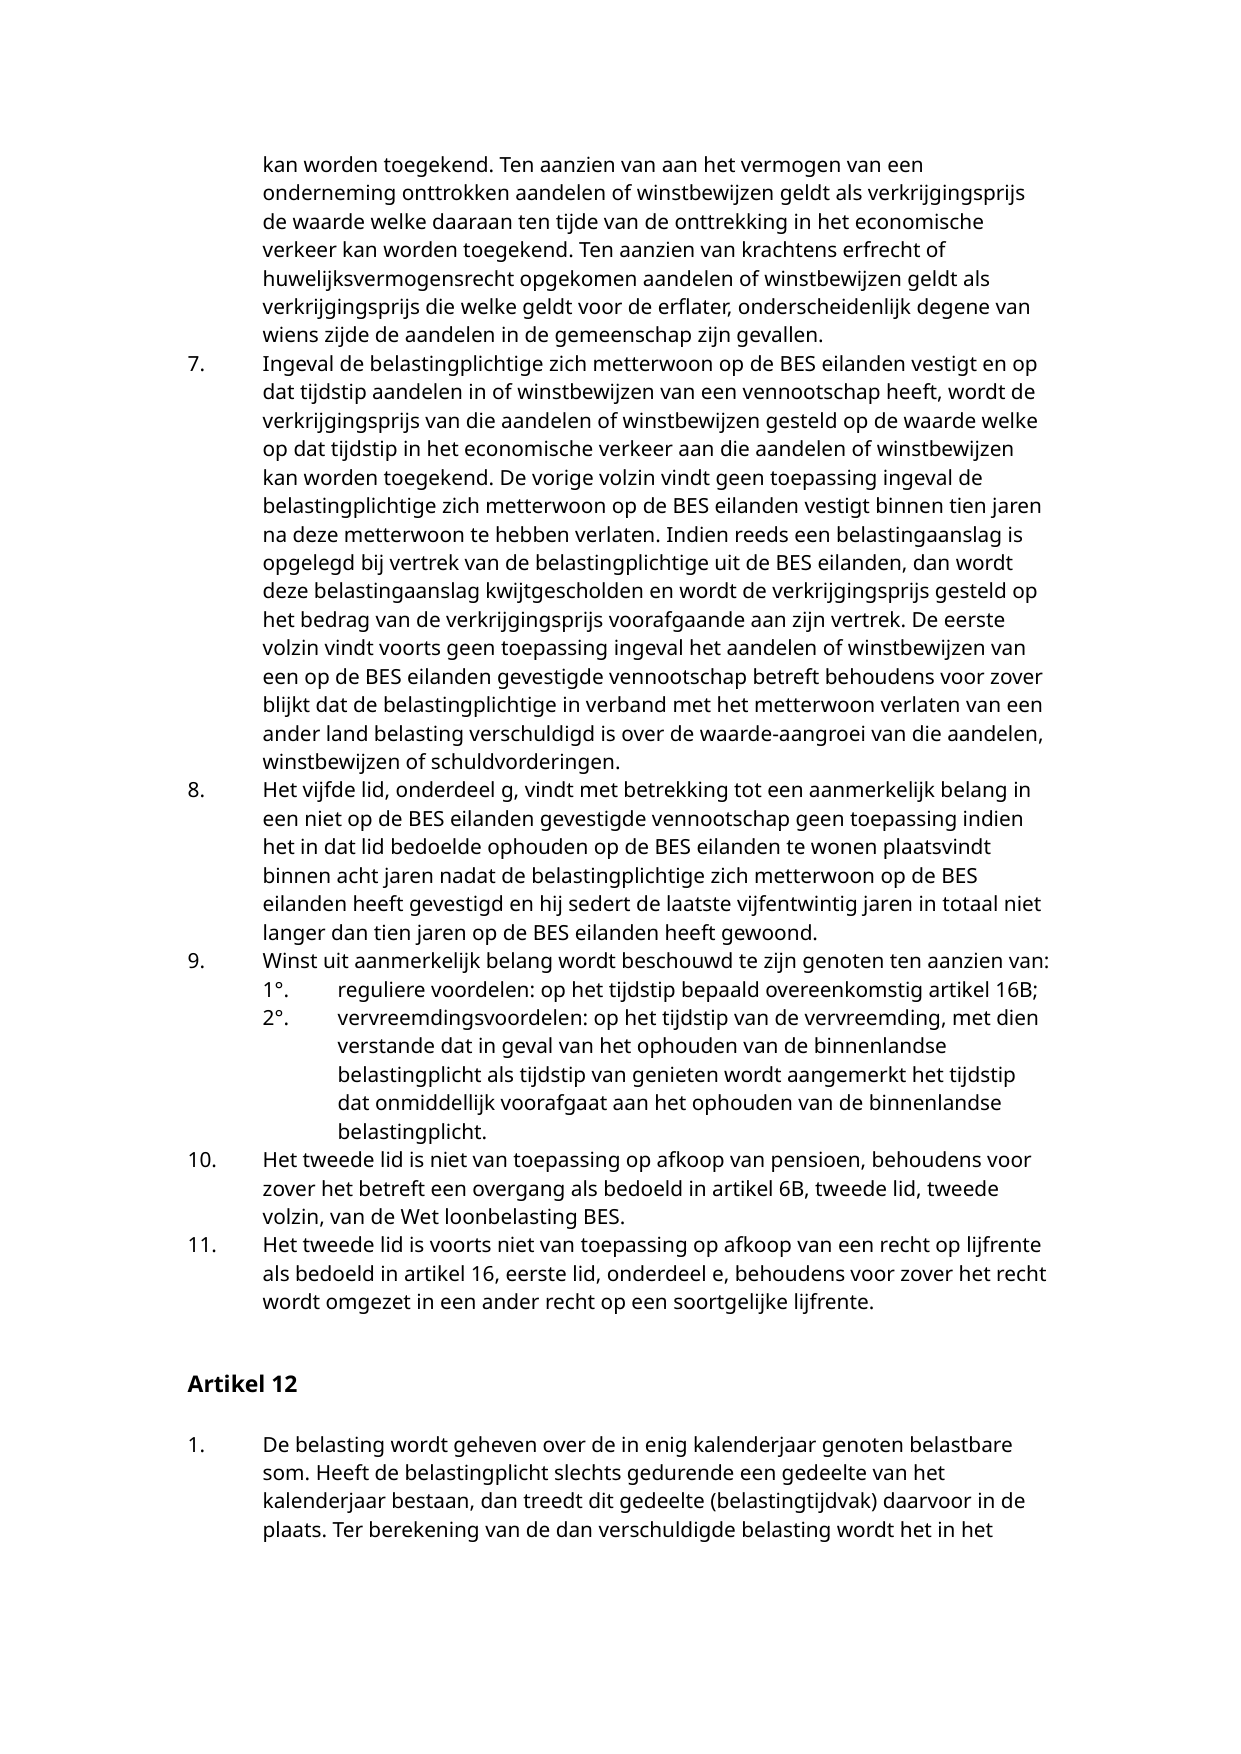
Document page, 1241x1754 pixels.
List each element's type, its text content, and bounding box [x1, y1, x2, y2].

list Ingeval de belastingplichtige zich metterwoon op de BES eilanden vestigt en op dat tijdstip aandelen in of winstbewijzen van een vennootschap heeft, wordt de verkrijgingsprijs van die aandelen of winstbewijzen gesteld op de waarde welke op dat tijdstip in het economische verkeer aan die aandelen of winstbewijzen kan worden toegekend. De vorige volzin vindt geen toepassing ingeval de belastingplichtige zich metterwoon op de BES eilanden vestigt binnen tien jaren na deze metterwoon te hebben verlaten. Indien reeds een belastingaanslag is opgelegd bij vertrek van de belastingplichtige uit de BES eilanden, dan wordt deze belastingaanslag kwijtgescholden en wordt de verkrijgingsprijs gesteld op het bedrag van de verkrijgingsprijs voorafgaande aan zijn vertrek. De eerste volzin vindt voorts geen toepassing ingeval het aandelen of winstbewijzen van een op de BES eilanden gevestigde vennootschap betreft behoudens voor zover blijkt dat de belastingplichtige in verband met het metterwoon verlaten van een ander land belasting verschuldigd is over de waarde-aangroei van die aandelen, winstbewijzen of schuldvorderingen. [187, 349, 1053, 776]
list Het vijfde lid, onderdeel g, vindt met betrekking tot een aanmerkelijk belang in een niet op de BES eilanden gevestigde vennootschap geen toepassing indien het in dat lid bedoelde ophouden op de BES eilanden te wonen plaatsvindt binnen acht jaren nadat de belastingplichtige zich metterwoon op de BES eilanden heeft gevestigd en hij sedert de laatste vijfentwintig jaren in totaal niet langer dan tien jaren op de BES eilanden heeft gewoond. [187, 776, 1053, 946]
list De belasting wordt geheven over de in enig kalenderjaar genoten belastbare som. Heeft de belastingplicht slechts gedurende een gedeelte van het kalenderjaar bestaan, dan treedt dit gedeelte (belastingtijdvak) daarvoor in de plaats. Ter berekening van de dan verschuldigde belasting wordt het in het [187, 1430, 1053, 1543]
list Het tweede lid is niet van toepassing op afkoop van pensioen, behoudens voor zover het betreft een overgang als bedoeld in artikel 6B, tweede lid, tweede volzin, van de Wet loonbelasting BES. [187, 1145, 1053, 1231]
list reguliere voordelen: op het tijdstip bepaald overeenkomstig artikel 16B; [262, 975, 1053, 1003]
list kan worden toegekend. Ten aanzien van aan het vermogen van een onderneming onttrokken aandelen of winstbewijzen geldt als verkrijgingsprijs de waarde welke daaraan ten tijde van de onttrekking in het economische verkeer kan worden toegekend. Ten aanzien van krachtens erfrecht of huwelijksvermogensrecht opgekomen aandelen of winstbewijzen geldt als verkrijgingsprijs die welke geldt voor de erflater, onderscheidenlijk degene van wiens zijde de aandelen in de gemeenschap zijn gevallen. [187, 150, 1053, 349]
list Winst uit aanmerkelijk belang wordt beschouwd te zijn genoten ten aanzien van: [187, 946, 1053, 975]
list vervreemdingsvoordelen: op het tijdstip van de vervreemding, met dien verstande dat in geval van het ophouden van de binnenlandse belastingplicht als tijdstip van genieten wordt aangemerkt het tijdstip dat onmiddellijk voorafgaat aan het ophouden van de binnenlandse belastingplicht. [262, 1003, 1053, 1145]
subtitle Artikel 12 [187, 1368, 1053, 1400]
list Het tweede lid is voorts niet van toepassing op afkoop van een recht op lijfrente als bedoeld in artikel 16, eerste lid, onderdeel e, behoudens voor zover het recht wordt omgezet in een ander recht op een soortgelijke lijfrente. [187, 1231, 1053, 1316]
